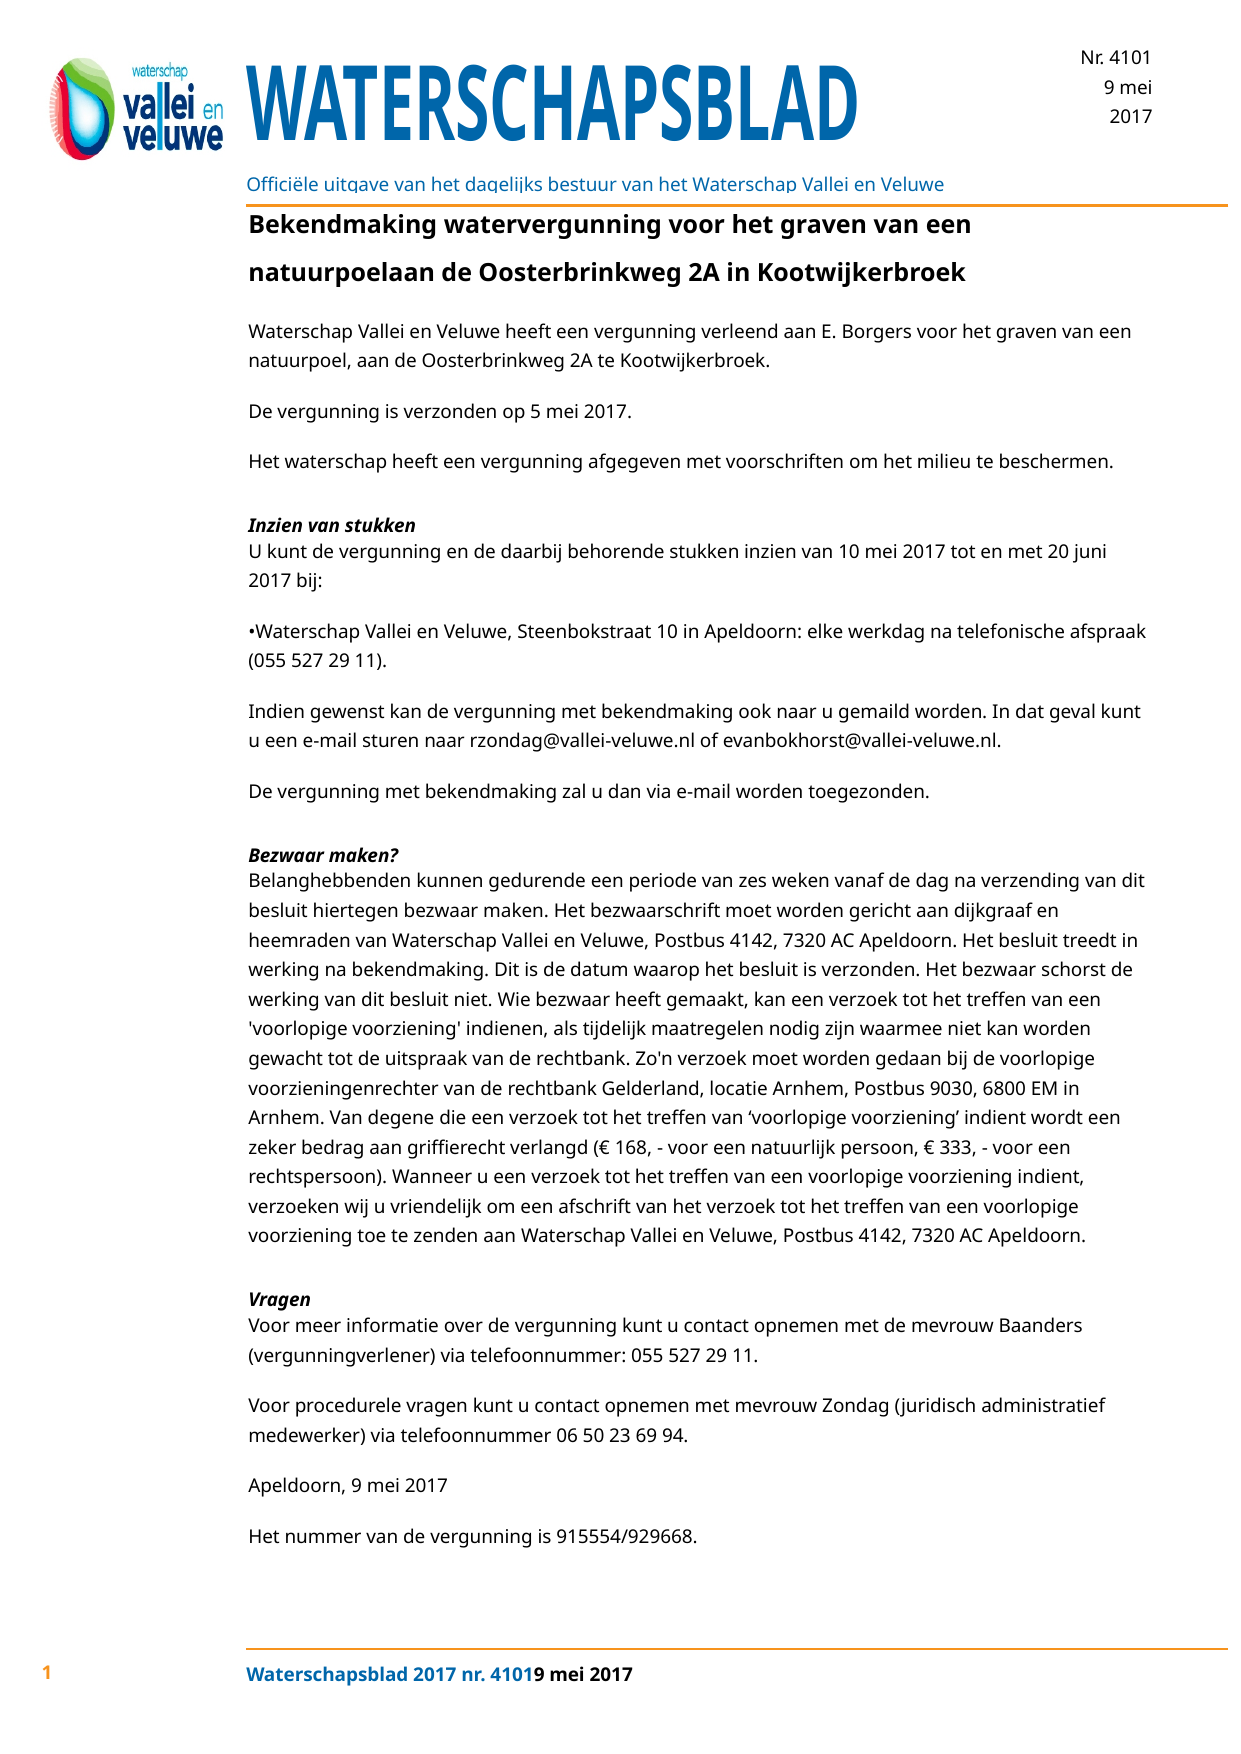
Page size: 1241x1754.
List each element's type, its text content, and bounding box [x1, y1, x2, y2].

text Het waterschap heeft een vergunning afgegeven met voorschriften om het milieu te beschermen. [248, 448, 1152, 474]
text Apeldoorn, 9 mei 2017 [248, 1472, 1152, 1498]
text Voor procedurele vragen kunt u contact opnemen met mevrouw Zondag (juridisch administratief medewerker) via telefoonnummer 06 50 23 69 94. [248, 1392, 1152, 1448]
text Inzien van stukken [248, 512, 1152, 538]
text Vragen [248, 1287, 1152, 1312]
text Voor meer informatie over de vergunning kunt u contact opnemen met de mevrouw Baanders (vergunningverlener) via telefoonnummer: 055 527 29 11. [248, 1312, 1152, 1368]
text Het nummer van de vergunning is 915554/929668. [248, 1523, 1152, 1548]
text Indien gewenst kan de vergunning met bekendmaking ook naar u gemaild worden. In dat geval kunt u een e-mail sturen naar rzondag@vallei-veluwe.nl of evanbokhorst@vallei-veluwe.nl. [248, 698, 1152, 753]
picture [41, 47, 231, 172]
text Bekendmaking watervergunning voor het graven van een natuurpoelaan de Oosterbrinkweg 2A in Kootwijkerbroek [248, 207, 1152, 288]
text •Waterschap Vallei en Veluwe, Steenbokstraat 10 in Apeldoorn: elke werkdag na telefonische afspraak (055 527 29 11). [248, 618, 1152, 673]
text De vergunning met bekendmaking zal u dan via e-mail worden toegezonden. [248, 778, 1152, 804]
text De vergunning is verzonden op 5 mei 2017. [248, 398, 1152, 424]
text Bezwaar maken? [248, 842, 1152, 868]
text U kunt de vergunning en de daarbij behorende stukken inzien van 10 mei 2017 tot en met 20 juni 2017 bij: [248, 538, 1152, 593]
text Belanghebbenden kunnen gedurende een periode van zes weken vanaf de dag na verzending van dit besluit hiertegen bezwaar maken. Het bezwaarschrift moet worden gericht aan dijkgraaf en heemraden van Waterschap Vallei en Veluwe, Postbus 4142, 7320 AC Apeldoorn. Het besluit treedt in werking na bekendmaking. Dit is de datum waarop het besluit is verzonden. Het bezwaar schorst de werking van dit besluit niet. Wie bezwaar heeft gemaakt, kan een verzoek tot het treffen van een 'voorlopige voorziening' indienen, als tijdelijk maatregelen nodig zijn waarmee niet kan worden gewacht tot de uitspraak van de rechtbank. Zo'n verzoek moet worden gedaan bij de voorlopige voorzieningenrechter van de rechtbank Gelderland, locatie Arnhem, Postbus 9030, 6800 EM in Arnhem. Van degene die een verzoek tot het treffen van ‘voorlopige voorziening’ indient wordt een zeker bedrag aan griffierecht verlangd (€ 168, - voor een natuurlijk persoon, € 333, - voor een rechtspersoon). Wanneer u een verzoek tot het treffen van een voorlopige voorziening indient, verzoeken wij u vriendelijk om een afschrift van het verzoek tot het treffen van een voorlopige voorziening toe te zenden aan Waterschap Vallei en Veluwe, Postbus 4142, 7320 AC Apeldoorn. [248, 868, 1152, 1248]
text Waterschap Vallei en Veluwe heeft een vergunning verleend aan E. Borgers voor het graven van een natuurpoel, aan de Oosterbrinkweg 2A te Kootwijkerbroek. [248, 318, 1152, 373]
